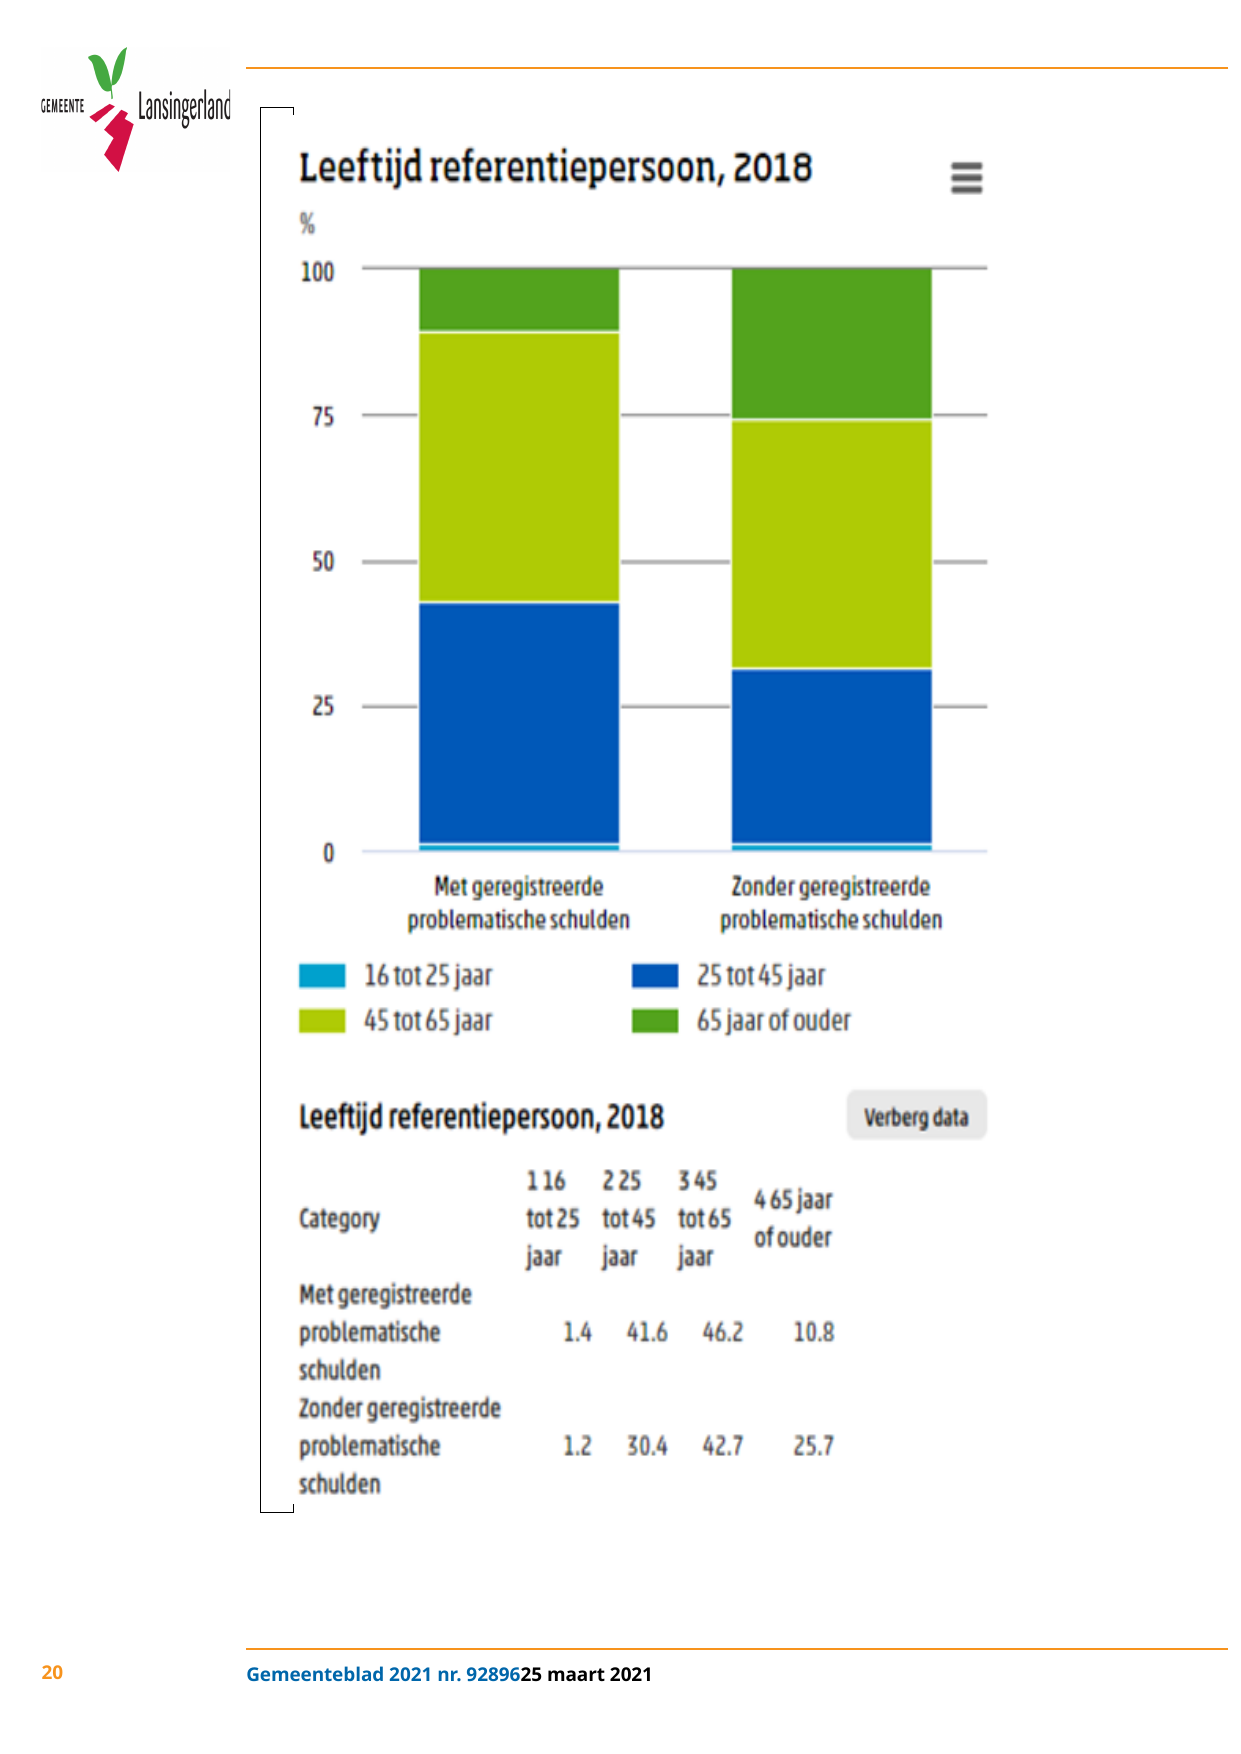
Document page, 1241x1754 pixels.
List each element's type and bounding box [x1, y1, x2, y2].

picture [41, 47, 231, 172]
picture [268, 115, 1008, 1504]
